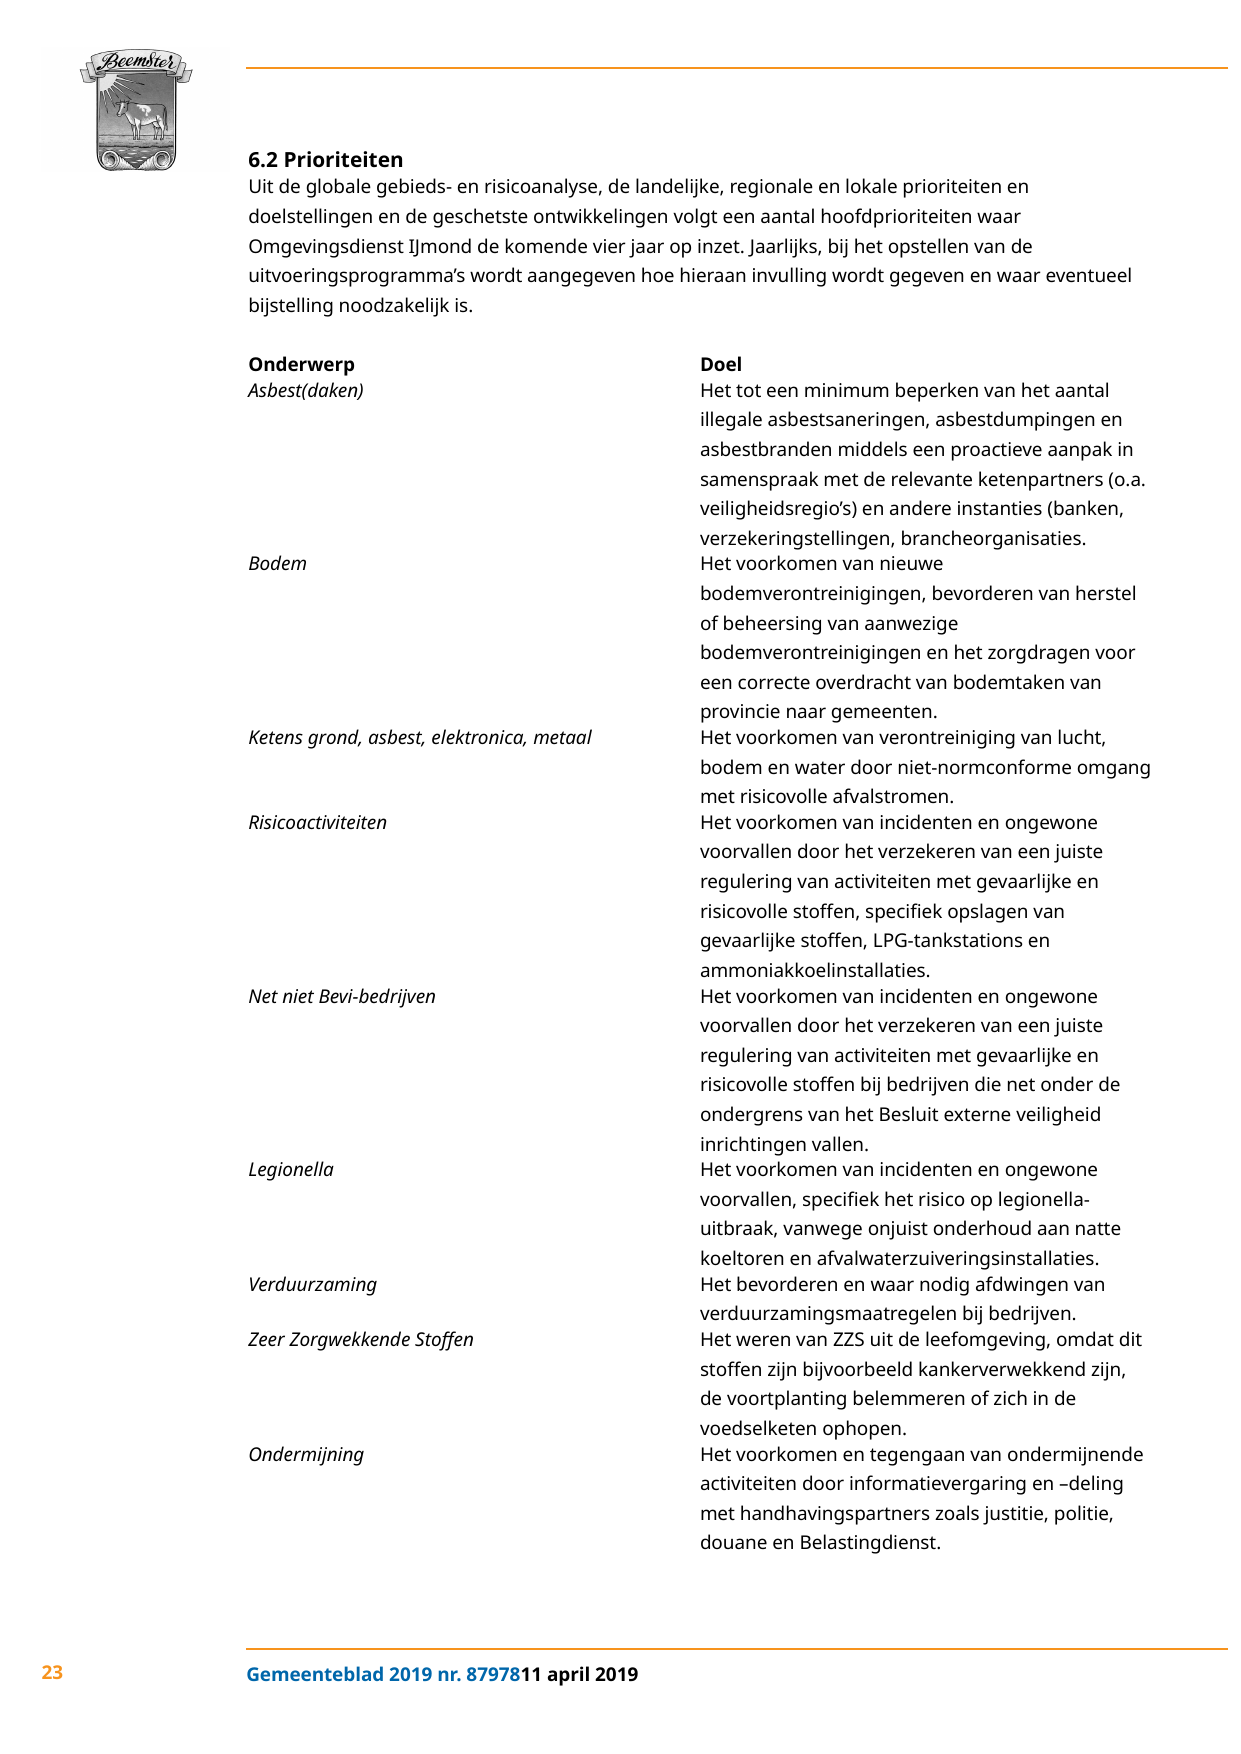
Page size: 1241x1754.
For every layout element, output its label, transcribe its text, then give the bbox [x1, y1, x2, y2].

table_cell Asbest(daken) [248, 377, 700, 551]
table_cell Verduurzaming [248, 1271, 700, 1326]
table_cell Het voorkomen van verontreiniging van lucht, bodem en water door niet-normconforme omgang met risicovolle afvalstromen. [700, 724, 1152, 809]
picture [41, 47, 231, 172]
table_cell Het voorkomen van incidenten en ongewone voorvallen, specifiek het risico op legionella-uitbraak, vanwege onjuist onderhoud aan natte koeltoren en afvalwaterzuiveringsinstallaties. [700, 1156, 1152, 1271]
table_cell Risicoactiviteiten [248, 809, 700, 983]
table_header Doel [700, 351, 1152, 377]
table_cell Het bevorderen en waar nodig afdwingen van verduurzamingsmaatregelen bij bedrijven. [700, 1271, 1152, 1326]
text Uit de globale gebieds- en risicoanalyse, de landelijke, regionale en lokale prioriteiten en doelstellingen en de geschetste ontwikkelingen volgt een aantal hoofdprioriteiten waar Omgevingsdienst IJmond de komende vier jaar op inzet. Jaarlijks, bij het opstellen van de uitvoeringsprogramma’s wordt aangegeven hoe hieraan invulling wordt gegeven en waar eventueel bijstelling noodzakelijk is. [248, 174, 1152, 318]
table_cell Ketens grond, asbest, elektronica, metaal [248, 724, 700, 809]
table_cell Het weren van ZZS uit de leefomgeving, omdat dit stoffen zijn bijvoorbeeld kankerverwekkend zijn, de voortplanting belemmeren of zich in de voedselketen ophopen. [700, 1326, 1152, 1441]
table_header Onderwerp [248, 351, 700, 377]
table_cell Ondermijning [248, 1441, 700, 1555]
table_cell Het voorkomen van nieuwe bodemverontreinigingen, bevorderen van herstel of beheersing van aanwezige bodemverontreinigingen en het zorgdragen voor een correcte overdracht van bodemtaken van provincie naar gemeenten. [700, 551, 1152, 724]
table_cell Legionella [248, 1156, 700, 1271]
table_cell Het voorkomen van incidenten en ongewone voorvallen door het verzekeren van een juiste regulering van activiteiten met gevaarlijke en risicovolle stoffen bij bedrijven die net onder de ondergrens van het Besluit externe veiligheid inrichtingen vallen. [700, 983, 1152, 1156]
table_cell Zeer Zorgwekkende Stoffen [248, 1326, 700, 1441]
table_cell Het voorkomen en tegengaan van ondermijnende activiteiten door informatievergaring en –deling met handhavingspartners zoals justitie, politie, douane en Belastingdienst. [700, 1441, 1152, 1555]
text 6.2 Prioriteiten [248, 145, 1152, 174]
table_cell Bodem [248, 551, 700, 724]
table_cell Het voorkomen van incidenten en ongewone voorvallen door het verzekeren van een juiste regulering van activiteiten met gevaarlijke en risicovolle stoffen, specifiek opslagen van gevaarlijke stoffen, LPG-tankstations en ammoniakkoelinstallaties. [700, 809, 1152, 983]
table_cell Net niet Bevi-bedrijven [248, 983, 700, 1156]
table_cell Het tot een minimum beperken van het aantal illegale asbestsaneringen, asbestdumpingen en asbestbranden middels een proactieve aanpak in samenspraak met de relevante ketenpartners (o.a. veiligheidsregio’s) en andere instanties (banken, verzekeringstellingen, brancheorganisaties. [700, 377, 1152, 551]
